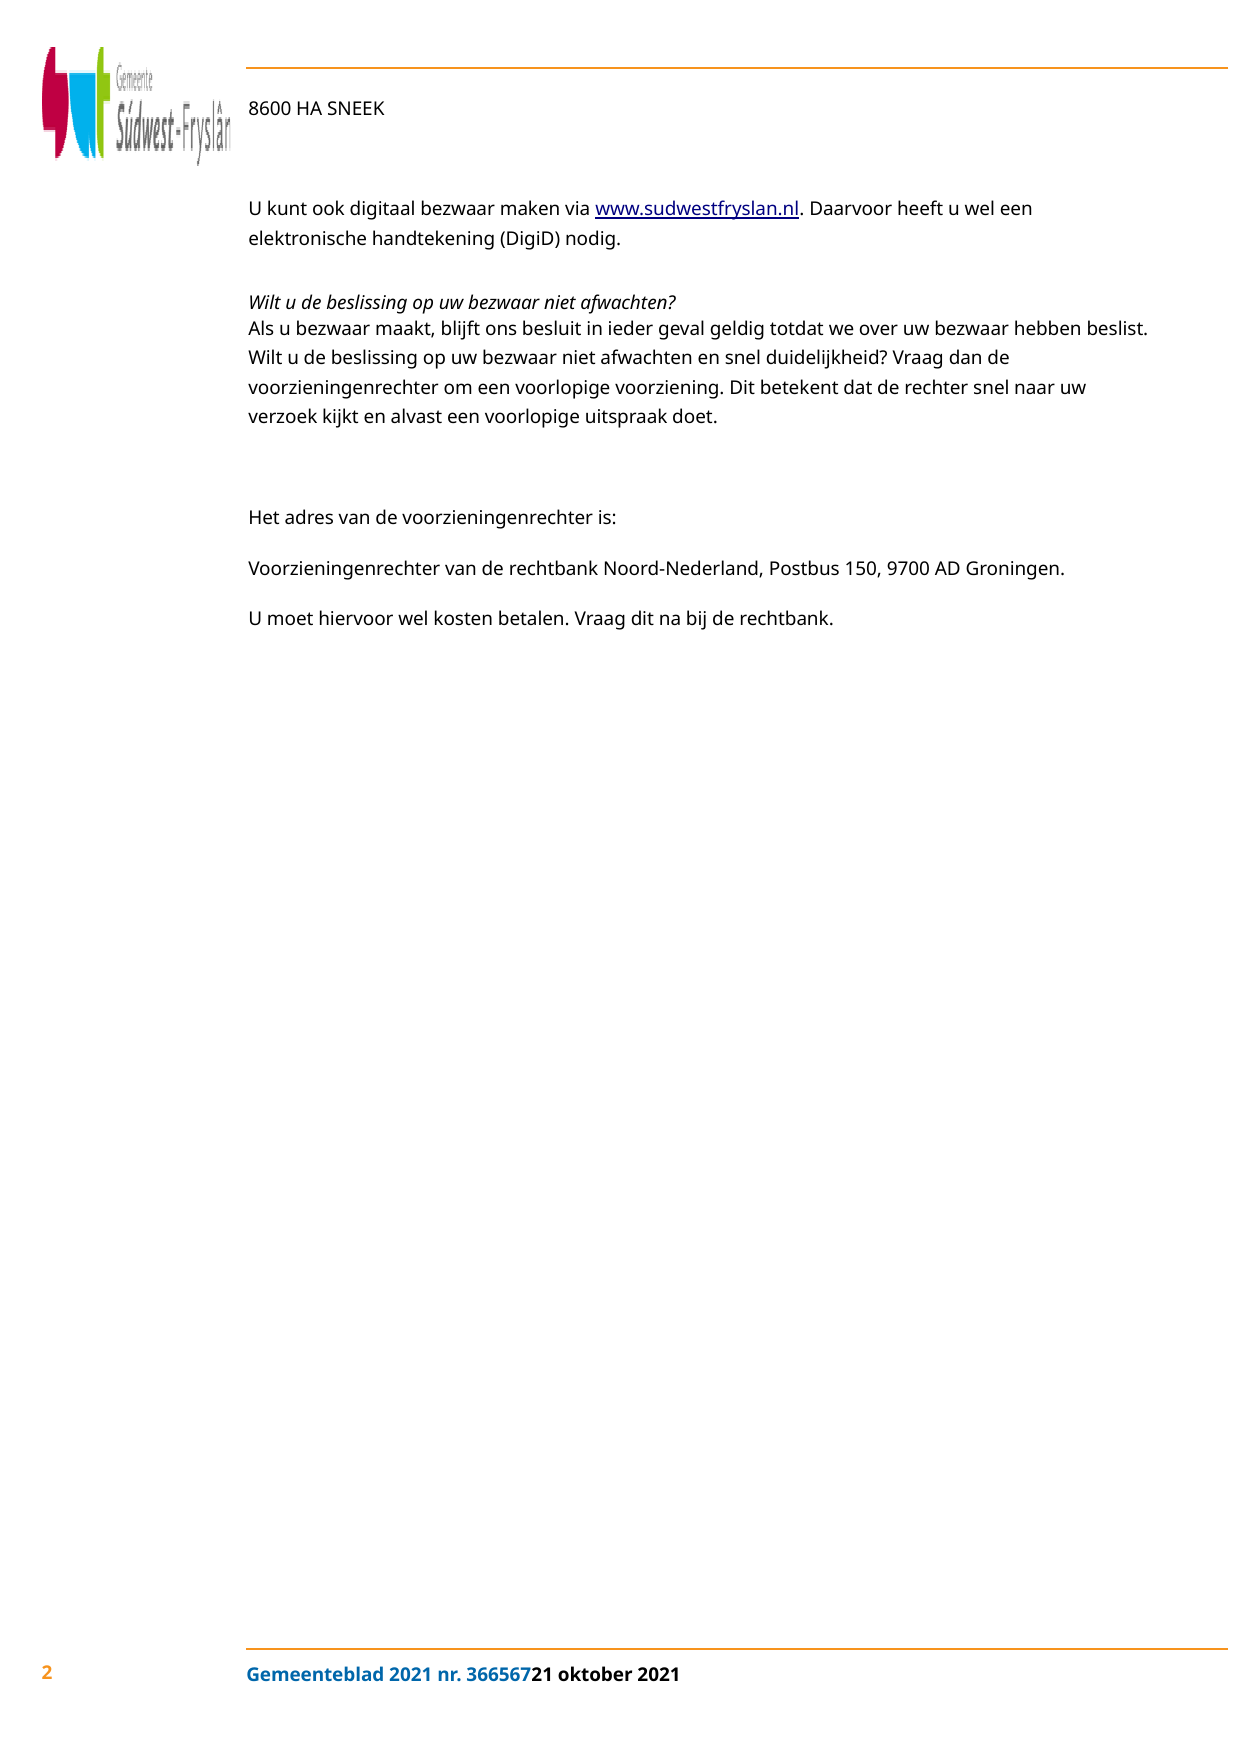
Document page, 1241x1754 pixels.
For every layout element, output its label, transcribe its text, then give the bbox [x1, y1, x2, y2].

text 8600 HA SNEEK [248, 95, 1152, 121]
text Wilt u de beslissing op uw bezwaar niet afwachten? [248, 289, 1152, 315]
text Voorzieningenrechter van de rechtbank Noord-Nederland, Postbus 150, 9700 AD Groningen. [248, 555, 1152, 581]
text Als u bezwaar maakt, blijft ons besluit in ieder geval geldig totdat we over uw bezwaar hebben beslist. Wilt u de beslissing op uw bezwaar niet afwachten en snel duidelijkheid? Vraag dan de voorzieningenrechter om een voorlopige voorziening. Dit betekent dat de rechter snel naar uw verzoek kijkt en alvast een voorlopige uitspraak doet. [248, 315, 1152, 429]
picture [41, 47, 231, 172]
text U kunt ook digitaal bezwaar maken via www.sudwestfryslan.nl. Daarvoor heeft u wel een elektronische handtekening (DigiD) nodig. [248, 196, 1152, 251]
text Het adres van de voorzieningenrechter is: [248, 504, 1152, 530]
text U moet hiervoor wel kosten betalen. Vraag dit na bij de rechtbank. [248, 605, 1152, 631]
